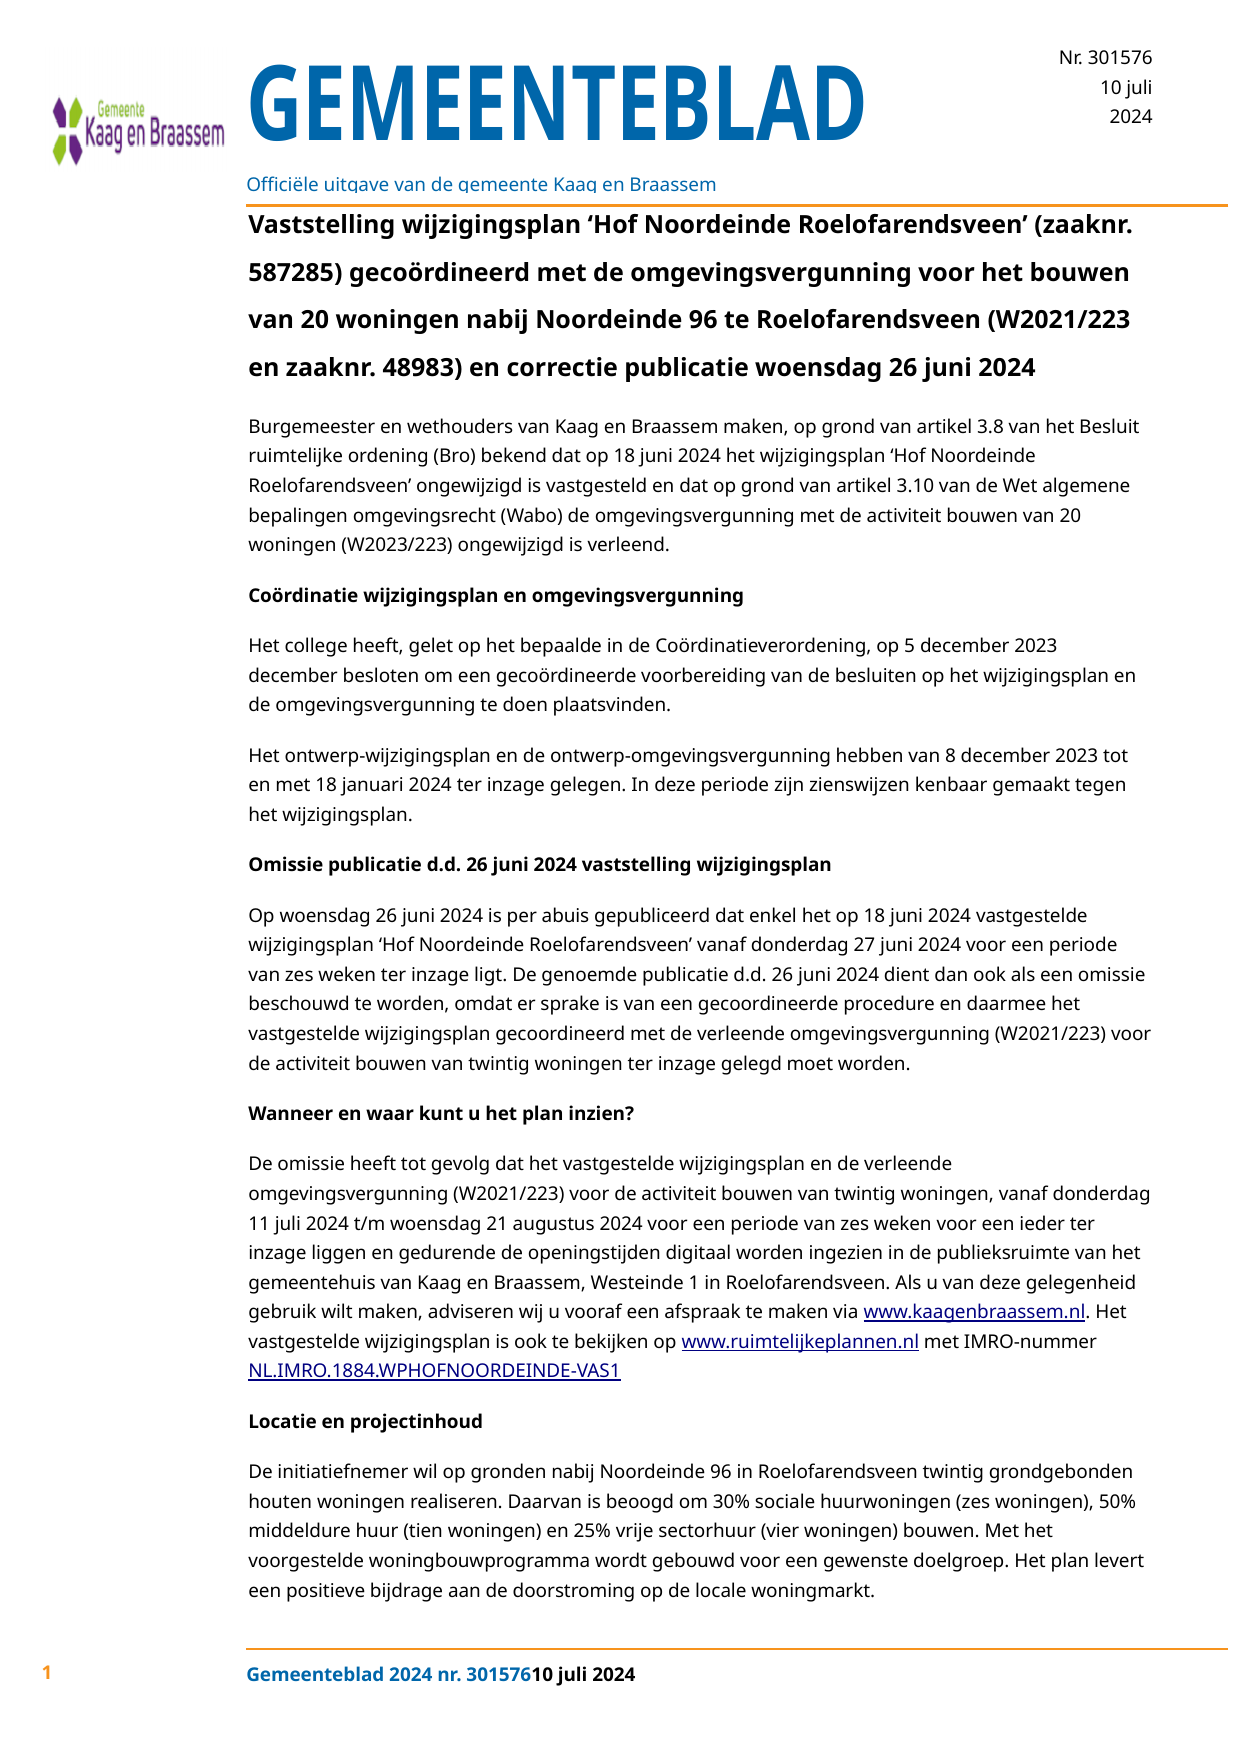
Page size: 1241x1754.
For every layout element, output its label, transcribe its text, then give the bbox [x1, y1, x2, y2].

text Locatie en projectinhoud [248, 1408, 1152, 1434]
text Op woensdag 26 juni 2024 is per abuis gepubliceerd dat enkel het op 18 juni 2024 vastgestelde wijzigingsplan ‘Hof Noordeinde Roelofarendsveen’ vanaf donderdag 27 juni 2024 voor een periode van zes weken ter inzage ligt. De genoemde publicatie d.d. 26 juni 2024 dient dan ook als een omissie beschouwd te worden, omdat er sprake is van een gecoordineerde procedure en daarmee het vastgestelde wijzigingsplan gecoordineerd met de verleende omgevingsvergunning (W2021/223) voor de activiteit bouwen van twintig woningen ter inzage gelegd moet worden. [248, 902, 1152, 1076]
text Vaststelling wijzigingsplan ‘Hof Noordeinde Roelofarendsveen’ (zaaknr. 587285) gecoördineerd met de omgevingsvergunning voor het bouwen van 20 woningen nabij Noordeinde 96 te Roelofarendsveen (W2021/223 en zaaknr. 48983) en correctie publicatie woensdag 26 juni 2024 [248, 207, 1152, 384]
picture [41, 47, 231, 172]
text Het ontwerp-wijzigingsplan en de ontwerp-omgevingsvergunning hebben van 8 december 2023 tot en met 18 januari 2024 ter inzage gelegen. In deze periode zijn zienswijzen kenbaar gemaakt tegen het wijzigingsplan. [248, 742, 1152, 827]
text Burgemeester en wethouders van Kaag en Braassem maken, op grond van artikel 3.8 van het Besluit ruimtelijke ordening (Bro) bekend dat op 18 juni 2024 het wijzigingsplan ‘Hof Noordeinde Roelofarendsveen’ ongewijzigd is vastgesteld en dat op grond van artikel 3.10 van de Wet algemene bepalingen omgevingsrecht (Wabo) de omgevingsvergunning met de activiteit bouwen van 20 woningen (W2023/223) ongewijzigd is verleend. [248, 413, 1152, 557]
text De initiatiefnemer wil op gronden nabij Noordeinde 96 in Roelofarendsveen twintig grondgebonden houten woningen realiseren. Daarvan is beoogd om 30% sociale huurwoningen (zes woningen), 50% middeldure huur (tien woningen) en 25% vrije sectorhuur (vier woningen) bouwen. Met het voorgestelde woningbouwprogramma wordt gebouwd voor een gewenste doelgroep. Het plan levert een positieve bijdrage aan de doorstroming op de locale woningmarkt. [248, 1458, 1152, 1603]
text De omissie heeft tot gevolg dat het vastgestelde wijzigingsplan en de verleende omgevingsvergunning (W2021/223) voor de activiteit bouwen van twintig woningen, vanaf donderdag 11 juli 2024 t/m woensdag 21 augustus 2024 voor een periode van zes weken voor een ieder ter inzage liggen en gedurende de openingstijden digitaal worden ingezien in de publieksruimte van het gemeentehuis van Kaag en Braassem, Westeinde 1 in Roelofarendsveen. Als u van deze gelegenheid gebruik wilt maken, adviseren wij u vooraf een afspraak te maken via www.kaagenbraassem.nl. Het vastgestelde wijzigingsplan is ook te bekijken op www.ruimtelijkeplannen.nl met IMRO-nummer NL.IMRO.1884.WPHOFNOORDEINDE-VAS1 [248, 1151, 1152, 1383]
text Omissie publicatie d.d. 26 juni 2024 vaststelling wijzigingsplan [248, 851, 1152, 877]
text Wanneer en waar kunt u het plan inzien? [248, 1100, 1152, 1126]
text Het college heeft, gelet op het bepaalde in de Coördinatieverordening, op 5 december 2023 december besloten om een gecoördineerde voorbereiding van de besluiten op het wijzigingsplan en de omgevingsvergunning te doen plaatsvinden. [248, 632, 1152, 717]
text Coördinatie wijzigingsplan en omgevingsvergunning [248, 582, 1152, 608]
